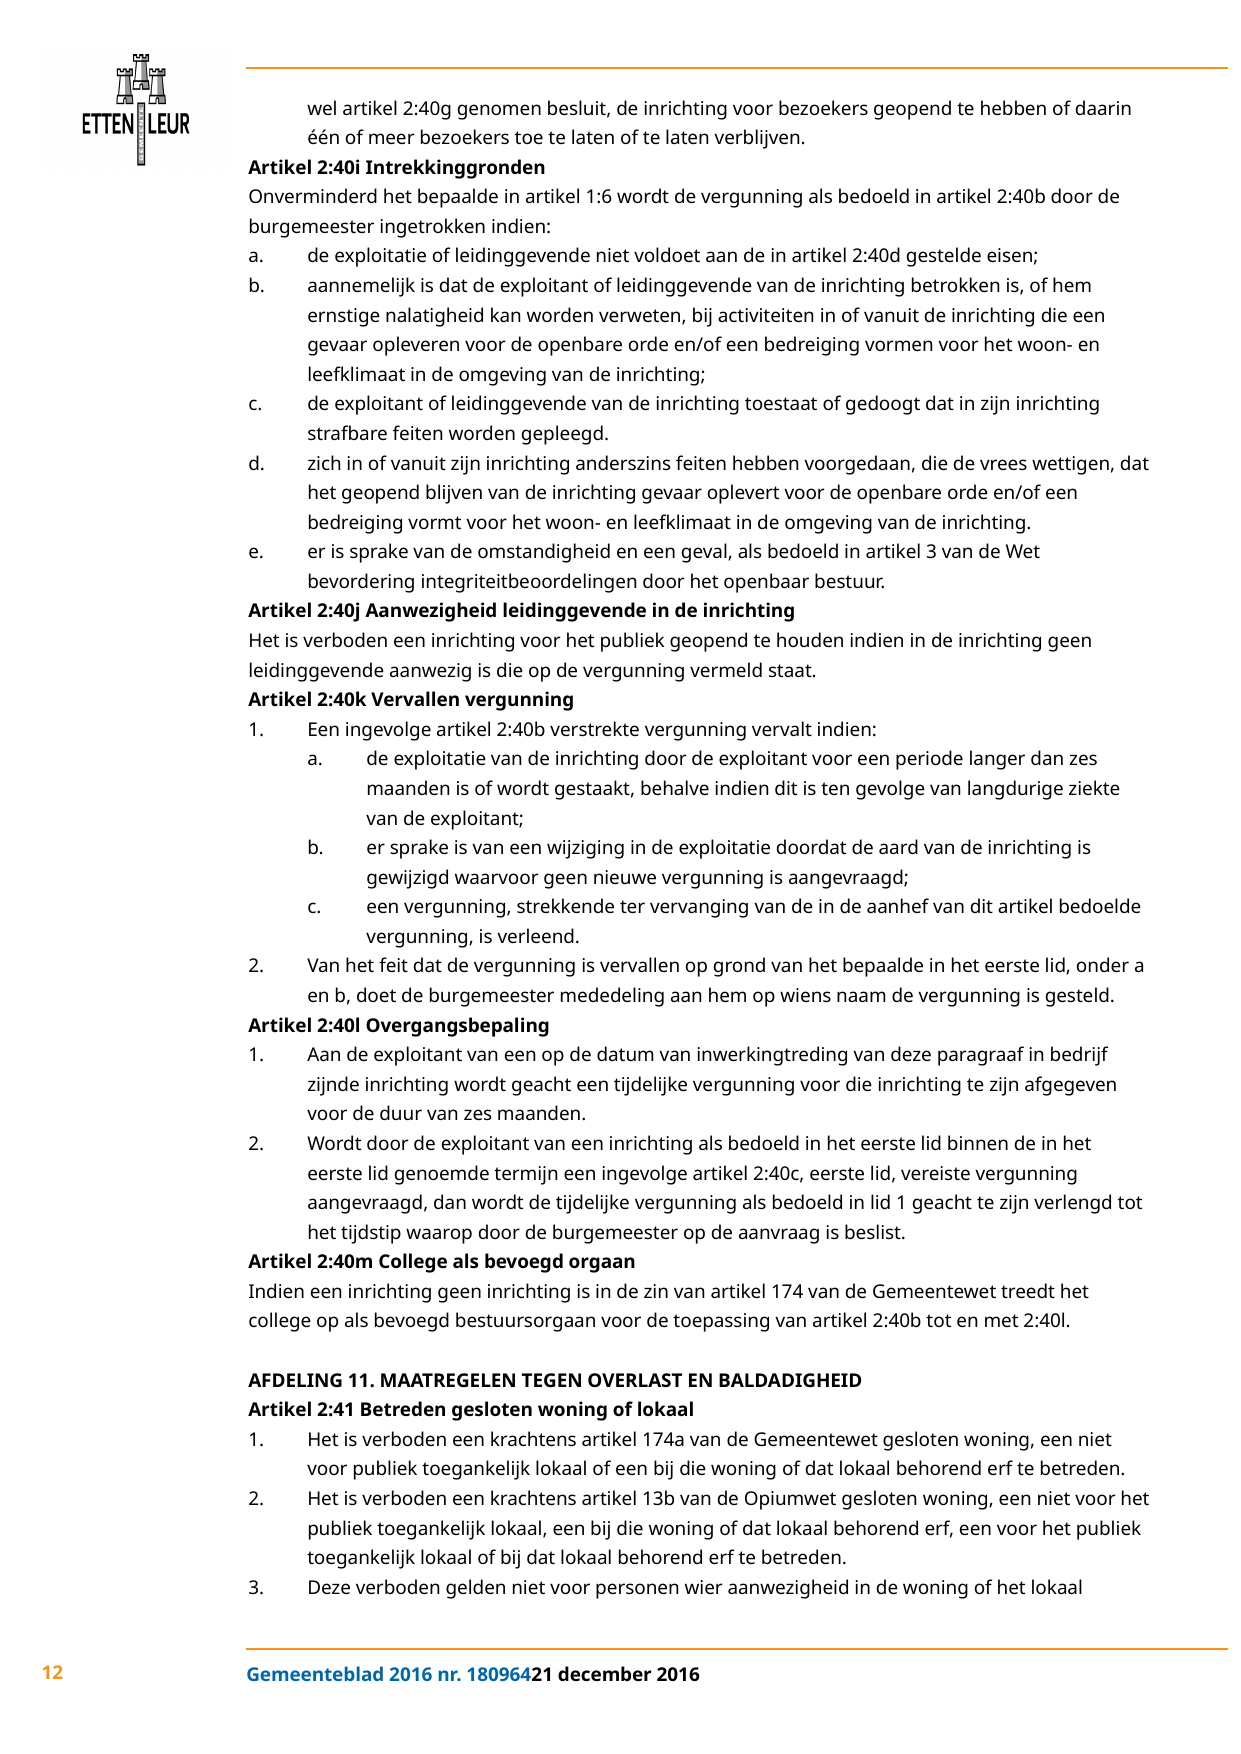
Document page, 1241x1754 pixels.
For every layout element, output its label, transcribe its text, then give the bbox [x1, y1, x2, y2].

list Wordt door de exploitant van een inrichting als bedoeld in het eerste lid binnen de in het eerste lid genoemde termijn een ingevolge artikel 2:40c, eerste lid, vereiste vergunning aangevraagd, dan wordt de tijdelijke vergunning als bedoeld in lid 1 geacht te zijn verlengd tot het tijdstip waarop door de burgemeester op de aanvraag is beslist. [248, 1130, 1152, 1245]
text Artikel 2:40l Overgangsbepaling [248, 1012, 1152, 1038]
text Artikel 2:40m College als bevoegd orgaan [248, 1248, 1152, 1274]
list Deze verboden gelden niet voor personen wier aanwezigheid in de woning of het lokaal [248, 1574, 1152, 1600]
text AFDELING 11. MAATREGELEN TEGEN OVERLAST EN BALDADIGHEID [248, 1367, 1152, 1393]
list Het is verboden een krachtens artikel 174a van de Gemeentewet gesloten woning, een niet voor publiek toegankelijk lokaal of een bij die woning of dat lokaal behorend erf te betreden. [248, 1426, 1152, 1481]
text Het is verboden een inrichting voor het publiek geopend te houden indien in de inrichting geen leidinggevende aanwezig is die op de vergunning vermeld staat. [248, 627, 1152, 683]
list Het is verboden een krachtens artikel 13b van de Opiumwet gesloten woning, een niet voor het publiek toegankelijk lokaal, een bij die woning of dat lokaal behorend erf, een voor het publiek toegankelijk lokaal of bij dat lokaal behorend erf te betreden. [248, 1485, 1152, 1570]
text Indien een inrichting geen inrichting is in de zin van artikel 174 van de Gemeentewet treedt het college op als bevoegd bestuursorgaan voor de toepassing van artikel 2:40b tot en met 2:40l. [248, 1278, 1152, 1333]
picture [41, 47, 231, 172]
text Artikel 2:41 Betreden gesloten woning of lokaal [248, 1396, 1152, 1422]
text Artikel 2:40j Aanwezigheid leidinggevende in de inrichting [248, 598, 1152, 623]
list zich in of vanuit zijn inrichting anderszins feiten hebben voorgedaan, die de vrees wettigen, dat het geopend blijven van de inrichting gevaar oplevert voor de openbare orde en/of een bedreiging vormt voor het woon- en leefklimaat in de omgeving van de inrichting. [248, 450, 1152, 535]
list wel artikel 2:40g genomen besluit, de inrichting voor bezoekers geopend te hebben of daarin één of meer bezoekers toe te laten of te laten verblijven. [248, 95, 1152, 150]
text Onverminderd het bepaalde in artikel 1:6 wordt de vergunning als bedoeld in artikel 2:40b door de burgemeester ingetrokken indien: [248, 183, 1152, 239]
list er sprake is van een wijziging in de exploitatie doordat de aard van de inrichting is gewijzigd waarvoor geen nieuwe vergunning is aangevraagd; [307, 834, 1152, 890]
text Artikel 2:40i Intrekkinggronden [248, 154, 1152, 180]
text Artikel 2:40k Vervallen vergunning [248, 686, 1152, 712]
list de exploitatie of leidinggevende niet voldoet aan de in artikel 2:40d gestelde eisen; [248, 243, 1152, 268]
list de exploitatie van de inrichting door de exploitant voor een periode langer dan zes maanden is of wordt gestaakt, behalve indien dit is ten gevolge van langdurige ziekte van de exploitant; [307, 746, 1152, 831]
list aannemelijk is dat de exploitant of leidinggevende van de inrichting betrokken is, of hem ernstige nalatigheid kan worden verweten, bij activiteiten in of vanuit de inrichting die een gevaar opleveren voor de openbare orde en/of een bedreiging vormen voor het woon- en leefklimaat in de omgeving van de inrichting; [248, 272, 1152, 387]
list een vergunning, strekkende ter vervanging van de in de aanhef van dit artikel bedoelde vergunning, is verleend. [307, 893, 1152, 949]
list de exploitant of leidinggevende van de inrichting toestaat of gedoogt dat in zijn inrichting strafbare feiten worden gepleegd. [248, 391, 1152, 446]
list er is sprake van de omstandigheid en een geval, als bedoeld in artikel 3 van de Wet bevordering integriteitbeoordelingen door het openbaar bestuur. [248, 538, 1152, 594]
list Van het feit dat de vergunning is vervallen op grond van het bepaalde in het eerste lid, onder a en b, doet de burgemeester mededeling aan hem op wiens naam de vergunning is gesteld. [248, 953, 1152, 1008]
list Een ingevolge artikel 2:40b verstrekte vergunning vervalt indien: [248, 716, 1152, 742]
list Aan de exploitant van een op de datum van inwerkingtreding van deze paragraaf in bedrijf zijnde inrichting wordt geacht een tijdelijke vergunning voor die inrichting te zijn afgegeven voor de duur van zes maanden. [248, 1041, 1152, 1126]
